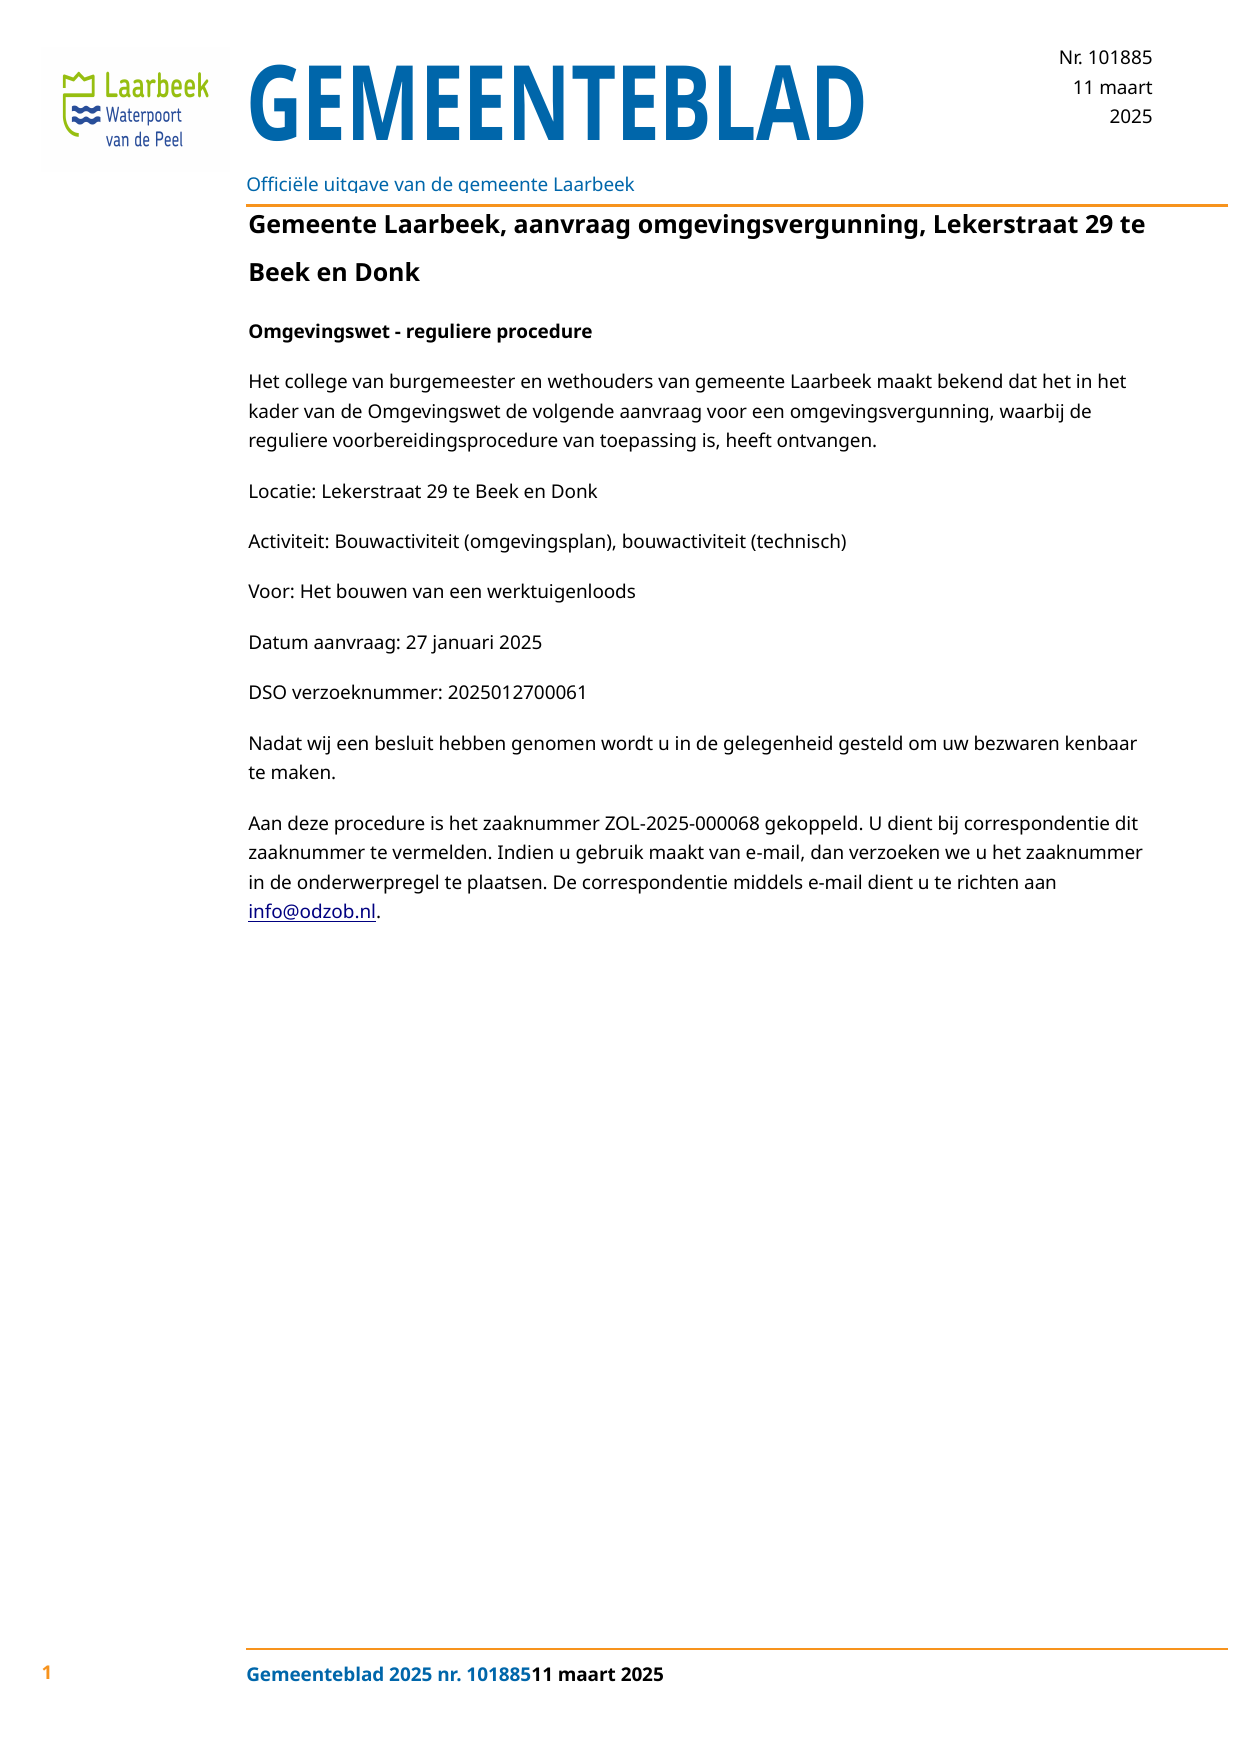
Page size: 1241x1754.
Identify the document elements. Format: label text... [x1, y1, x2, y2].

picture [41, 47, 231, 172]
text Gemeente Laarbeek, aanvraag omgevingsvergunning, Lekerstraat 29 te Beek en Donk [248, 207, 1152, 288]
text DSO verzoeknummer: 2025012700061 [248, 679, 1152, 705]
text Voor: Het bouwen van een werktuigenloods [248, 579, 1152, 604]
text Activiteit: Bouwactiviteit (omgevingsplan), bouwactiviteit (technisch) [248, 528, 1152, 554]
text Nadat wij een besluit hebben genomen wordt u in de gelegenheid gesteld om uw bezwaren kenbaar te maken. [248, 730, 1152, 785]
text Locatie: Lekerstraat 29 te Beek en Donk [248, 478, 1152, 504]
text Omgevingswet - reguliere procedure [248, 318, 1152, 344]
text Datum aanvraag: 27 januari 2025 [248, 629, 1152, 655]
text Het college van burgemeester en wethouders van gemeente Laarbeek maakt bekend dat het in het kader van de Omgevingswet de volgende aanvraag voor een omgevingsvergunning, waarbij de reguliere voorbereidingsprocedure van toepassing is, heeft ontvangen. [248, 368, 1152, 453]
text Aan deze procedure is het zaaknummer ZOL-2025-000068 gekoppeld. U dient bij correspondentie dit zaaknummer te vermelden. Indien u gebruik maakt van e-mail, dan verzoeken we u het zaaknummer in de onderwerpregel te plaatsen. De correspondentie middels e-mail dient u te richten aan info@odzob.nl. [248, 810, 1152, 924]
